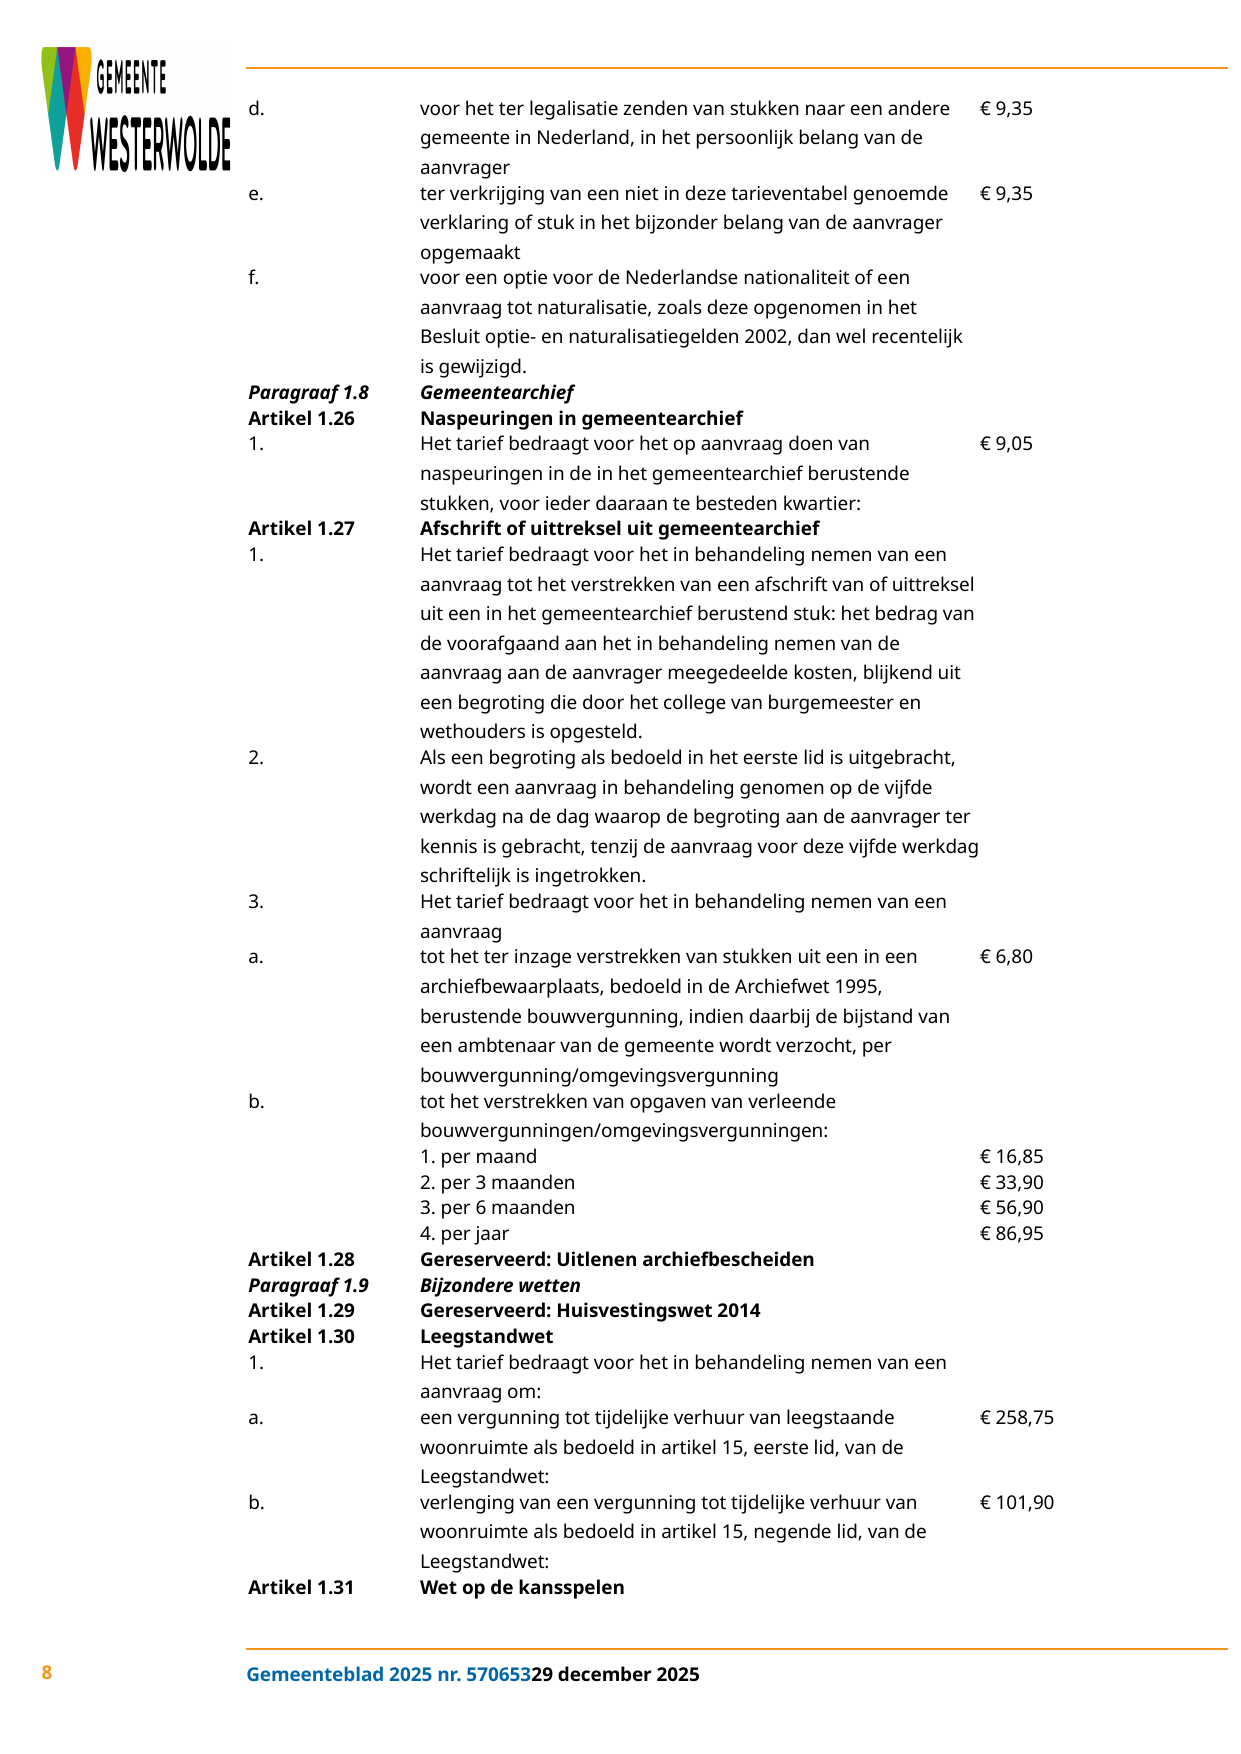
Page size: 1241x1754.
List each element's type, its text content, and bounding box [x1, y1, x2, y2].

table_cell a. [248, 1404, 420, 1489]
table_cell 2. [248, 744, 420, 888]
table_cell verlenging van een vergunning tot tijdelijke verhuur van woonruimte als bedoeld in artikel 15, negende lid, van de Leegstandwet: [420, 1489, 980, 1574]
table_cell b. [248, 1489, 420, 1574]
table_cell 2. per 3 maanden [420, 1169, 980, 1194]
table_cell Bijzondere wetten [420, 1272, 980, 1297]
table_cell [980, 1349, 1152, 1404]
table_cell Artikel 1.28 [248, 1246, 420, 1272]
table_cell Paragraaf 1.8 [248, 379, 420, 405]
table_cell [248, 1169, 420, 1194]
table_cell Leegstandwet [420, 1323, 980, 1349]
table_cell [980, 541, 1152, 744]
table_cell € 6,80 [980, 944, 1152, 1088]
table_cell Het tarief bedraagt voor het in behandeling nemen van een aanvraag om: [420, 1349, 980, 1404]
table_cell ter verkrijging van een niet in deze tarieventabel genoemde verklaring of stuk in het bijzonder belang van de aanvrager opgemaakt [420, 180, 980, 264]
table_cell Het tarief bedraagt voor het op aanvraag doen van naspeuringen in de in het gemeentearchief berustende stukken, voor ieder daaraan te besteden kwartier: [420, 431, 980, 515]
table_cell € 258,75 [980, 1404, 1152, 1489]
table_cell Artikel 1.29 [248, 1298, 420, 1323]
table_cell een vergunning tot tijdelijke verhuur van leegstaande woonruimte als bedoeld in artikel 15, eerste lid, van de Leegstandwet: [420, 1404, 980, 1489]
table_cell [980, 889, 1152, 944]
table_cell tot het ter inzage verstrekken van stukken uit een in een archiefbewaarplaats, bedoeld in de Archiefwet 1995, berustende bouwvergunning, indien daarbij de bijstand van een ambtenaar van de gemeente wordt verzocht, per bouwvergunning/omgevingsvergunning [420, 944, 980, 1088]
table_cell 3. per 6 maanden [420, 1195, 980, 1220]
table_cell [248, 1220, 420, 1246]
table_cell Gereserveerd: Uitlenen archiefbescheiden [420, 1246, 980, 1272]
table_cell € 33,90 [980, 1169, 1152, 1194]
table_cell [248, 1195, 420, 1220]
table_cell [980, 1088, 1152, 1143]
table_cell Wet op de kansspelen [420, 1574, 980, 1600]
table_cell a. [248, 944, 420, 1088]
table_cell 1. [248, 541, 420, 744]
table_cell Artikel 1.30 [248, 1323, 420, 1349]
table_cell Het tarief bedraagt voor het in behandeling nemen van een aanvraag [420, 889, 980, 944]
table_cell d. [248, 95, 420, 180]
table_cell [980, 379, 1152, 405]
table_cell [980, 1323, 1152, 1349]
table_cell [980, 1298, 1152, 1323]
table_cell € 16,85 [980, 1143, 1152, 1169]
table_cell [980, 744, 1152, 888]
table_cell 1. [248, 1349, 420, 1404]
picture [41, 47, 231, 172]
table_cell f. [248, 265, 420, 379]
table_cell Als een begroting als bedoeld in het eerste lid is uitgebracht, wordt een aanvraag in behandeling genomen op de vijfde werkdag na de dag waarop de begroting aan de aanvrager ter kennis is gebracht, tenzij de aanvraag voor deze vijfde werkdag schriftelijk is ingetrokken. [420, 744, 980, 888]
table_cell Paragraaf 1.9 [248, 1272, 420, 1297]
table_cell voor een optie voor de Nederlandse nationaliteit of een aanvraag tot naturalisatie, zoals deze opgenomen in het Besluit optie- en naturalisatiegelden 2002, dan wel recentelijk is gewijzigd. [420, 265, 980, 379]
table_cell b. [248, 1088, 420, 1143]
table_cell tot het verstrekken van opgaven van verleende bouwvergunningen/omgevingsvergunningen: [420, 1088, 980, 1143]
table_cell Artikel 1.26 [248, 405, 420, 431]
table_cell € 9,35 [980, 95, 1152, 180]
table_cell [980, 265, 1152, 379]
table_cell voor het ter legalisatie zenden van stukken naar een andere gemeente in Nederland, in het persoonlijk belang van de aanvrager [420, 95, 980, 180]
table_cell [980, 1574, 1152, 1600]
table_cell 3. [248, 889, 420, 944]
table_cell [980, 405, 1152, 431]
table_cell € 101,90 [980, 1489, 1152, 1574]
table_cell Artikel 1.27 [248, 515, 420, 541]
table_cell Het tarief bedraagt voor het in behandeling nemen van een aanvraag tot het verstrekken van een afschrift van of uittreksel uit een in het gemeentearchief berustend stuk: het bedrag van de voorafgaand aan het in behandeling nemen van de aanvraag aan de aanvrager meegedeelde kosten, blijkend uit een begroting die door het college van burgemeester en wethouders is opgesteld. [420, 541, 980, 744]
table_cell Gemeentearchief [420, 379, 980, 405]
table_cell 4. per jaar [420, 1220, 980, 1246]
table_cell [980, 1246, 1152, 1272]
table_cell [980, 515, 1152, 541]
table_cell e. [248, 180, 420, 264]
table_cell Afschrift of uittreksel uit gemeentearchief [420, 515, 980, 541]
table_cell [248, 1143, 420, 1169]
table_cell 1. [248, 431, 420, 515]
table_cell 1. per maand [420, 1143, 980, 1169]
table_cell Gereserveerd: Huisvestingswet 2014 [420, 1298, 980, 1323]
table_cell [980, 1272, 1152, 1297]
table_cell Naspeuringen in gemeentearchief [420, 405, 980, 431]
table_cell € 56,90 [980, 1195, 1152, 1220]
table_cell € 86,95 [980, 1220, 1152, 1246]
table_cell € 9,05 [980, 431, 1152, 515]
table_cell € 9,35 [980, 180, 1152, 264]
table_cell Artikel 1.31 [248, 1574, 420, 1600]
